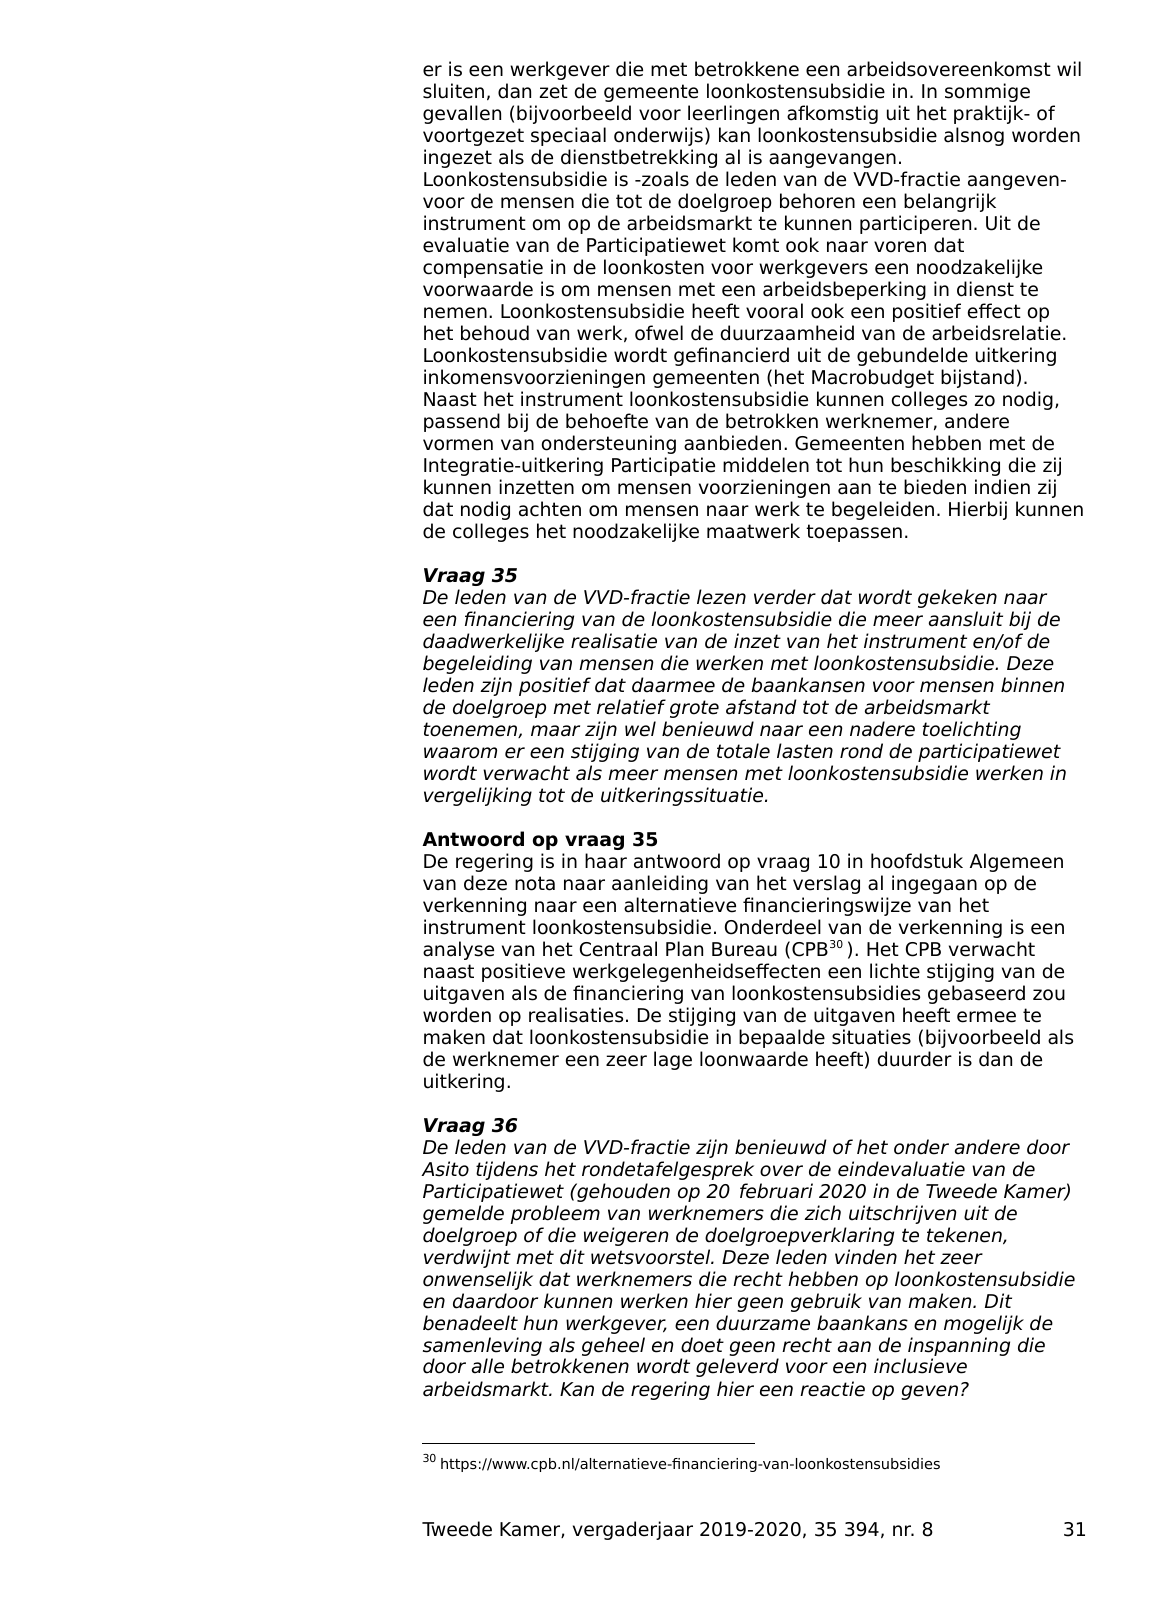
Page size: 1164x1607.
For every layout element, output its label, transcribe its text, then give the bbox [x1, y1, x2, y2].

text er is een werkgever die met betrokkene een arbeidsovereenkomst wil sluiten, dan zet de gemeente loonkostensubsidie in. In sommige gevallen (bijvoorbeeld voor leerlingen afkomstig uit het praktijk- of voortgezet speciaal onderwijs) kan loonkostensubsidie alsnog worden ingezet als de dienstbetrekking al is aangevangen. Loonkostensubsidie is -zoals de leden van de VVD-fractie aangeven- voor de mensen die tot de doelgroep behoren een belangrijk instrument om op de arbeidsmarkt te kunnen participeren. Uit de evaluatie van de Participatiewet komt ook naar voren dat compensatie in de loonkosten voor werkgevers een noodzakelijke voorwaarde is om mensen met een arbeidsbeperking in dienst te nemen. Loonkostensubsidie heeft vooral ook een positief effect op het behoud van werk, ofwel de duurzaamheid van de arbeidsrelatie. Loonkostensubsidie wordt gefinancierd uit de gebundelde uitkering inkomensvoorzieningen gemeenten (het Macrobudget bijstand). Naast het instrument loonkostensubsidie kunnen colleges zo nodig, passend bij de behoefte van de betrokken werknemer, andere vormen van ondersteuning aanbieden. Gemeenten hebben met de Integratie-uitkering Participatie middelen tot hun beschikking die zij kunnen inzetten om mensen voorzieningen aan te bieden indien zij dat nodig achten om mensen naar werk te begeleiden. Hierbij kunnen de colleges het noodzakelijke maatwerk toepassen. [422, 59, 1087, 543]
text Vraag 35 [422, 565, 1087, 587]
text Vraag 36 [422, 1115, 1087, 1137]
text De leden van de VVD-fractie lezen verder dat wordt gekeken naar een financiering van de loonkostensubsidie die meer aansluit bij de daadwerkelijke realisatie van de inzet van het instrument en/of de begeleiding van mensen die werken met loonkostensubsidie. Deze leden zijn positief dat daarmee de baankansen voor mensen binnen de doelgroep met relatief grote afstand tot de arbeidsmarkt toenemen, maar zijn wel benieuwd naar een nadere toelichting waarom er een stijging van de totale lasten rond de participatiewet wordt verwacht als meer mensen met loonkostensubsidie werken in vergelijking tot de uitkeringssituatie. [422, 587, 1087, 807]
text Antwoord op vraag 35 [422, 829, 1087, 851]
text De regering is in haar antwoord op vraag 10 in hoofdstuk Algemeen van deze nota naar aanleiding van het verslag al ingegaan op de verkenning naar een alternatieve financieringswijze van het instrument loonkostensubsidie. Onderdeel van de verkenning is een analyse van het Centraal Plan Bureau (CPB). Het CPB verwacht naast positieve werkgelegenheidseffecten een lichte stijging van de uitgaven als de financiering van loonkostensubsidies gebaseerd zou worden op realisaties. De stijging van de uitgaven heeft ermee te maken dat loonkostensubsidie in bepaalde situaties (bijvoorbeeld als de werknemer een zeer lage loonwaarde heeft) duurder is dan de uitkering. [422, 851, 1087, 1092]
text De leden van de VVD-fractie zijn benieuwd of het onder andere door Asito tijdens het rondetafelgesprek over de eindevaluatie van de Participatiewet (gehouden op 20 februari 2020 in de Tweede Kamer) gemelde probleem van werknemers die zich uitschrijven uit de doelgroep of die weigeren de doelgroepverklaring te tekenen, verdwijnt met dit wetsvoorstel. Deze leden vinden het zeer onwenselijk dat werknemers die recht hebben op loonkostensubsidie en daardoor kunnen werken hier geen gebruik van maken. Dit benadeelt hun werkgever, een duurzame baankans en mogelijk de samenleving als geheel en doet geen recht aan de inspanning die door alle betrokkenen wordt geleverd voor een inclusieve arbeidsmarkt. Kan de regering hier een reactie op geven? [422, 1137, 1087, 1400]
text https://www.cpb.nl/alternatieve-financiering-van-loonkostensubsidies [422, 1452, 1087, 1474]
